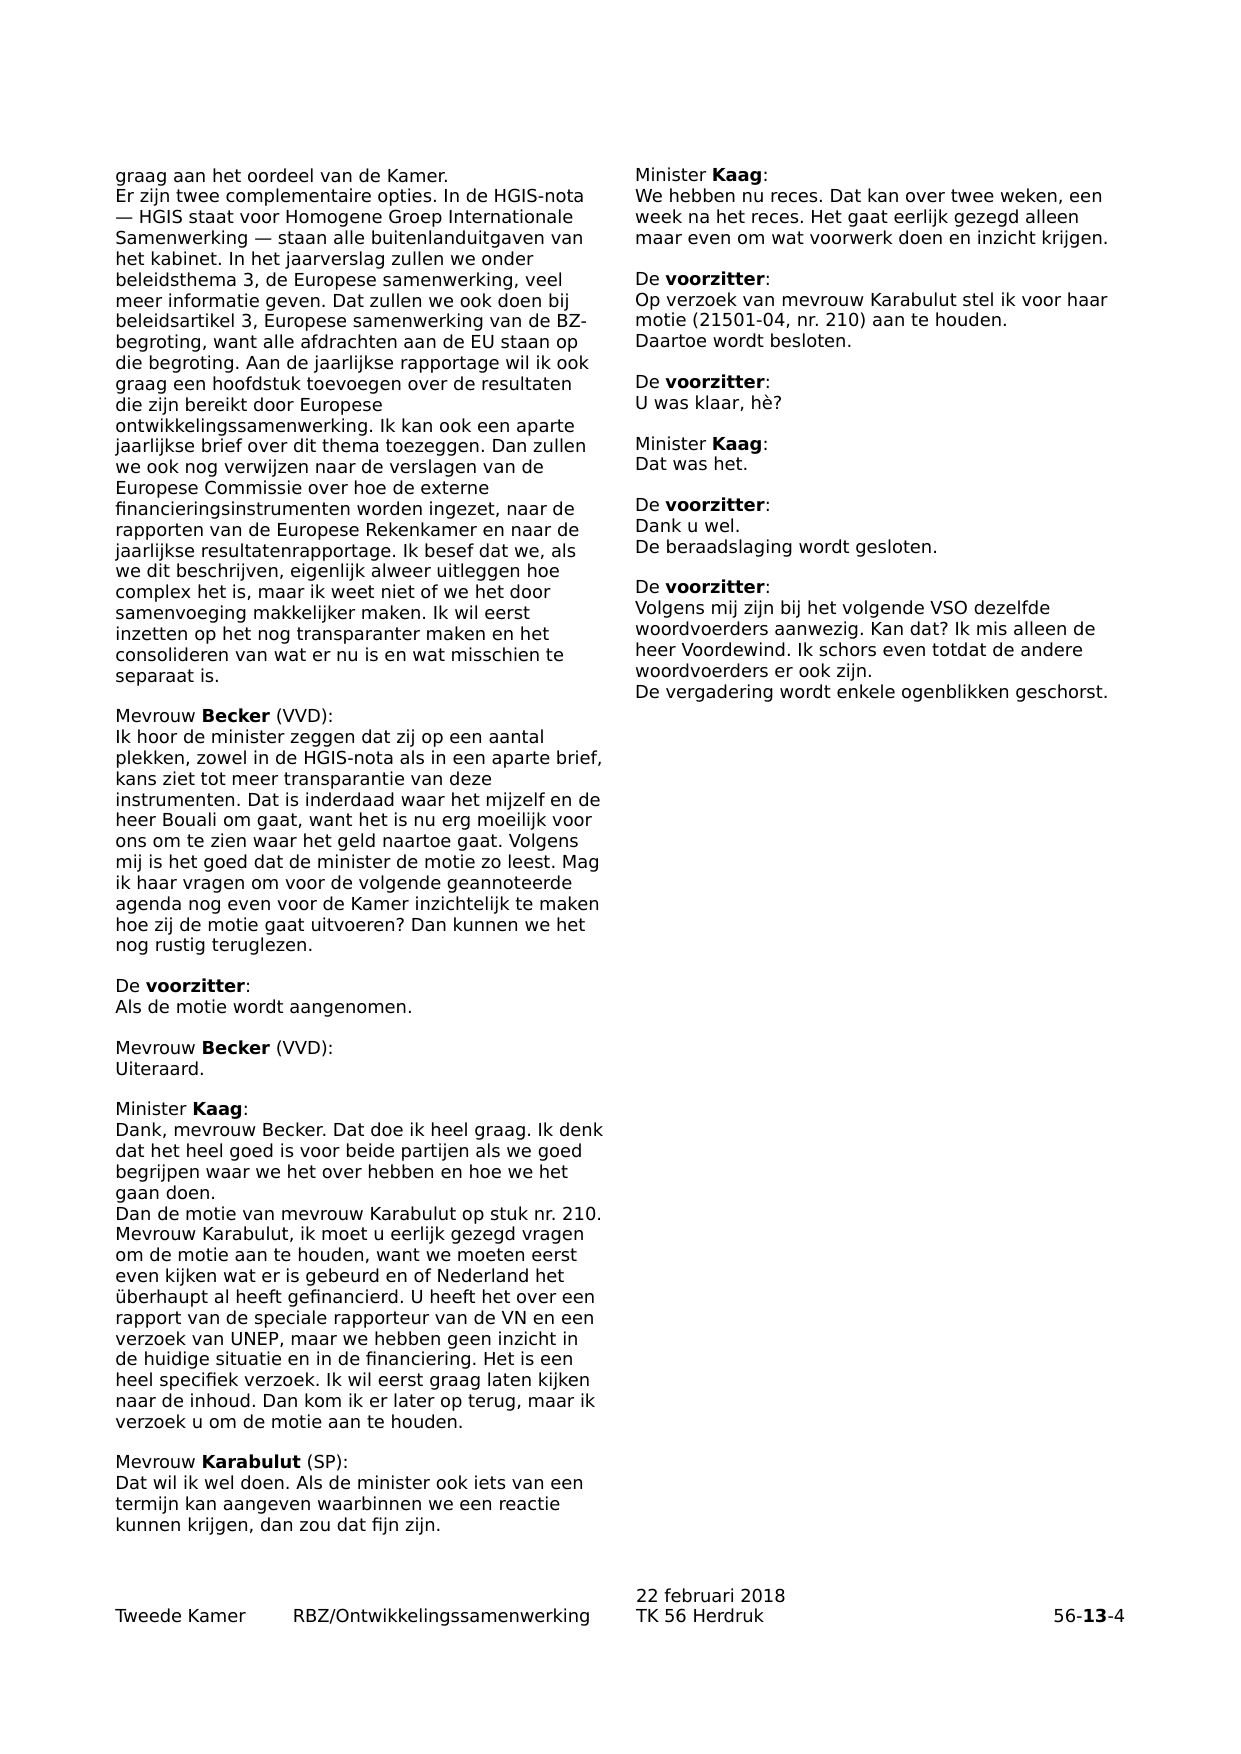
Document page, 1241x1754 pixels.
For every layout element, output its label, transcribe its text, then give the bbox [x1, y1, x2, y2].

text De vergadering wordt enkele ogenblikken geschorst. [635, 681, 1125, 702]
text graag aan het oordeel van de Kamer. [115, 165, 605, 186]
text Dan de motie van mevrouw Karabulut op stuk nr. 210. Mevrouw Karabulut, ik moet u eerlijk gezegd vragen om de motie aan te houden, want we moeten eerst even kijken wat er is gebeurd en of Nederland het überhaupt al heeft gefinancierd. U heeft het over een rapport van de speciale rapporteur van de VN en een verzoek van UNEP, maar we hebben geen inzicht in de huidige situatie en in de financiering. Het is een heel specifiek verzoek. Ik wil eerst graag laten kijken naar de inhoud. Dan kom ik er later op terug, maar ik verzoek u om de motie aan te houden. [115, 1203, 605, 1432]
text Minister Kaag: [115, 1099, 605, 1120]
text Dank, mevrouw Becker. Dat doe ik heel graag. Ik denk dat het heel goed is voor beide partijen als we goed begrijpen waar we het over hebben en hoe we het gaan doen. [115, 1120, 605, 1203]
text De beraadslaging wordt gesloten. [635, 536, 1125, 557]
text De voorzitter: [635, 495, 1125, 516]
text We hebben nu reces. Dat kan over twee weken, een week na het reces. Het gaat eerlijk gezegd alleen maar even om wat voorwerk doen en inzicht krijgen. [635, 186, 1125, 248]
text Als de motie wordt aangenomen. [115, 997, 605, 1018]
text Ik hoor de minister zeggen dat zij op een aantal plekken, zowel in de HGIS-nota als in een aparte brief, kans ziet tot meer transparantie van deze instrumenten. Dat is inderdaad waar het mijzelf en de heer Bouali om gaat, want het is nu erg moeilijk voor ons om te zien waar het geld naartoe gaat. Volgens mij is het goed dat de minister de motie zo leest. Mag ik haar vragen om voor de volgende geannoteerde agenda nog even voor de Kamer inzichtelijk te maken hoe zij de motie gaat uitvoeren? Dan kunnen we het nog rustig teruglezen. [115, 727, 605, 956]
text De voorzitter: [635, 372, 1125, 392]
text Mevrouw Karabulut (SP): [115, 1452, 605, 1473]
text Dat was het. [635, 454, 1125, 475]
text Minister Kaag: [635, 165, 1125, 186]
text Daartoe wordt besloten. [635, 331, 1125, 352]
text Mevrouw Becker (VVD): [115, 706, 605, 727]
text Dat wil ik wel doen. Als de minister ook iets van een termijn kan aangeven waarbinnen we een reactie kunnen krijgen, dan zou dat fijn zijn. [115, 1473, 605, 1536]
text De voorzitter: [115, 976, 605, 997]
text U was klaar, hè? [635, 392, 1125, 413]
text Minister Kaag: [635, 433, 1125, 454]
text Dank u wel. [635, 516, 1125, 536]
text De voorzitter: [635, 577, 1125, 598]
text Er zijn twee complementaire opties. In de HGIS-nota — HGIS staat voor Homogene Groep Internationale Samenwerking — staan alle buitenlanduitgaven van het kabinet. In het jaarverslag zullen we onder beleidsthema 3, de Europese samenwerking, veel meer informatie geven. Dat zullen we ook doen bij beleidsartikel 3, Europese samenwerking van de BZ-begroting, want alle afdrachten aan de EU staan op die begroting. Aan de jaarlijkse rapportage wil ik ook graag een hoofdstuk toevoegen over de resultaten die zijn bereikt door Europese ontwikkelingssamenwerking. Ik kan ook een aparte jaarlijkse brief over dit thema toezeggen. Dan zullen we ook nog verwijzen naar de verslagen van de Europese Commissie over hoe de externe financieringsinstrumenten worden ingezet, naar de rapporten van de Europese Rekenkamer en naar de jaarlijkse resultatenrapportage. Ik besef dat we, als we dit beschrijven, eigenlijk alweer uitleggen hoe complex het is, maar ik weet niet of we het door samenvoeging makkelijker maken. Ik wil eerst inzetten op het nog transparanter maken en het consolideren van wat er nu is en wat misschien te separaat is. [115, 186, 605, 686]
text Op verzoek van mevrouw Karabulut stel ik voor haar motie (21501-04, nr. 210) aan te houden. [635, 289, 1125, 331]
text Uiteraard. [115, 1058, 605, 1079]
text Volgens mij zijn bij het volgende VSO dezelfde woordvoerders aanwezig. Kan dat? Ik mis alleen de heer Voordewind. Ik schors even totdat de andere woordvoerders er ook zijn. [635, 598, 1125, 681]
text De voorzitter: [635, 268, 1125, 289]
text Mevrouw Becker (VVD): [115, 1038, 605, 1058]
